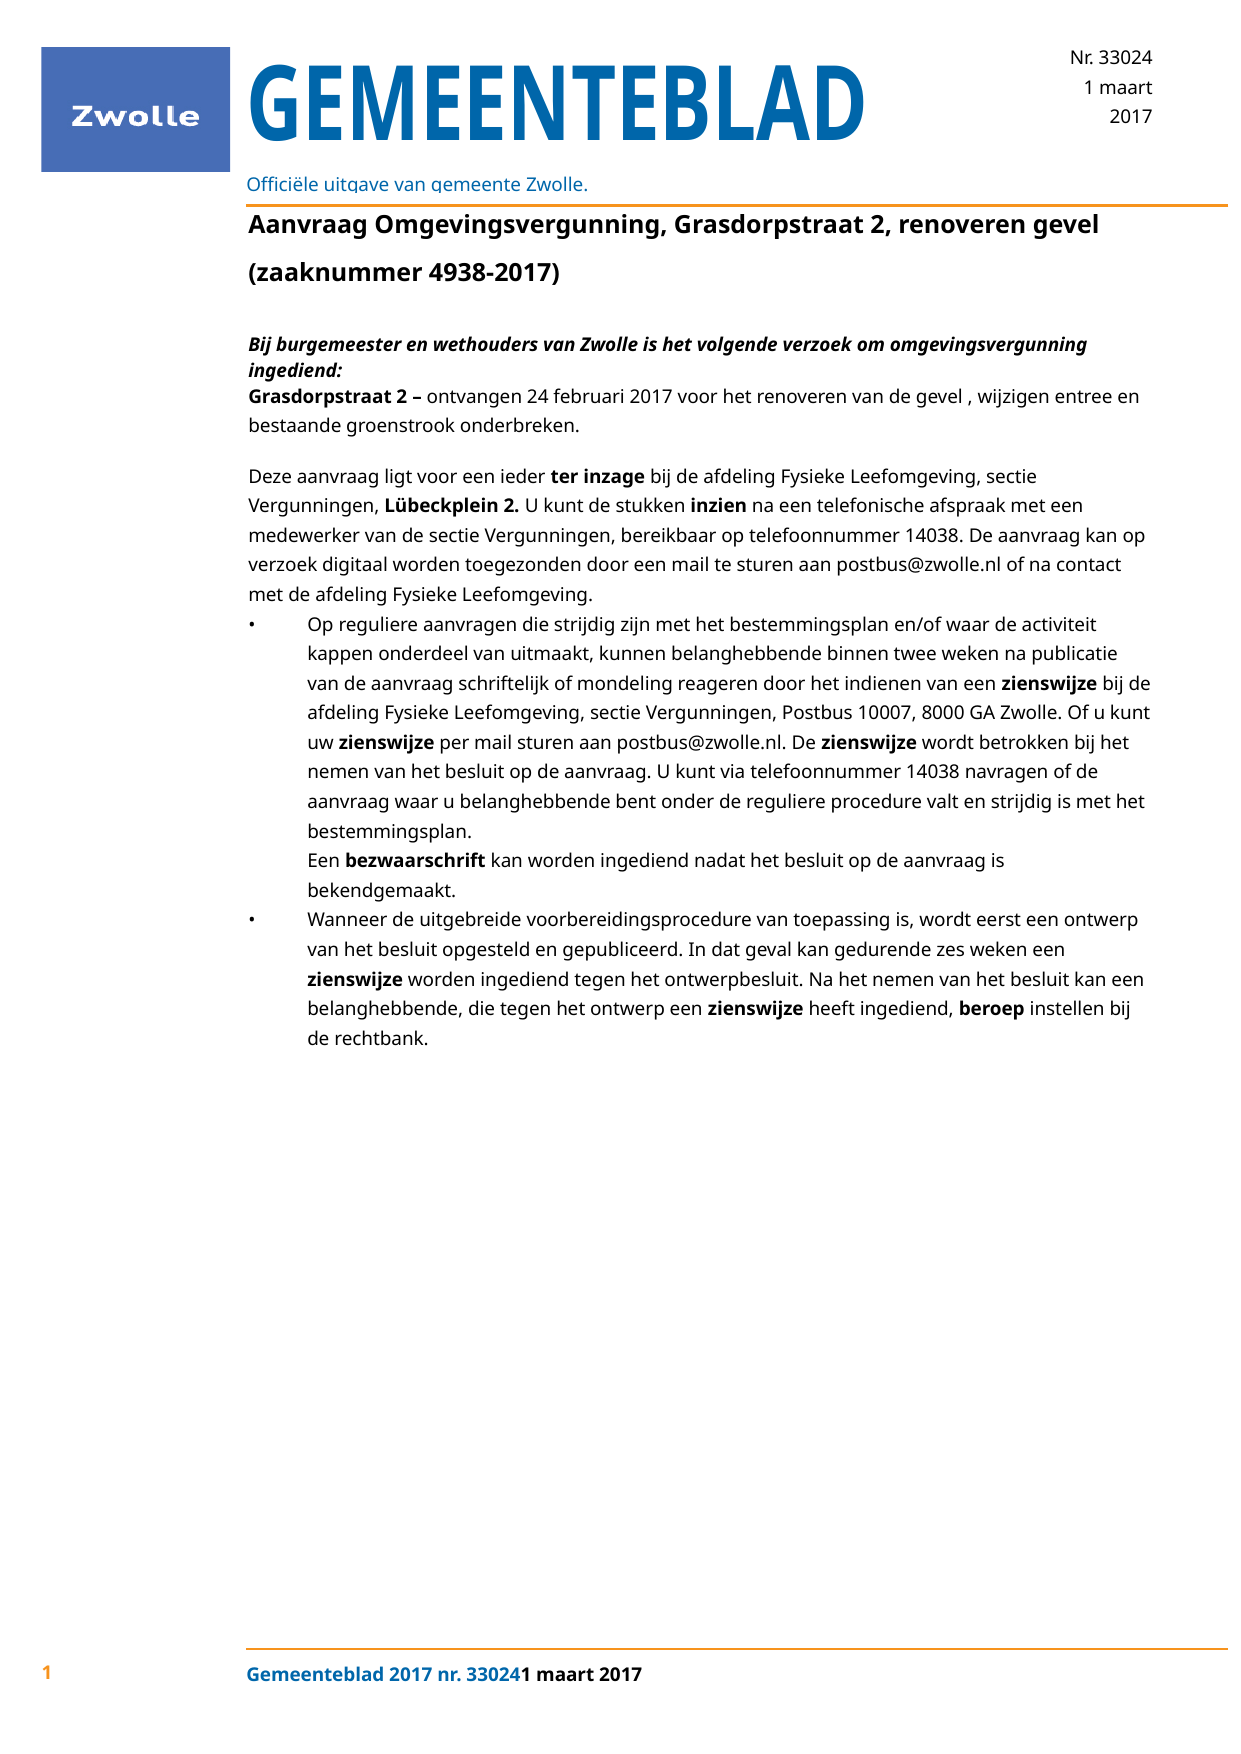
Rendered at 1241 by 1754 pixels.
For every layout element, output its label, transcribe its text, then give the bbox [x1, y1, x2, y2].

list Wanneer de uitgebreide voorbereidingsprocedure van toepassing is, wordt eerst een ontwerp van het besluit opgesteld en gepubliceerd. In dat geval kan gedurende zes weken een zienswijze worden ingediend tegen het ontwerpbesluit. Na het nemen van het besluit kan een belanghebbende, die tegen het ontwerp een zienswijze heeft ingediend, beroep instellen bij de rechtbank. [248, 907, 1152, 1051]
list Een bezwaarschrift kan worden ingediend nadat het besluit op de aanvraag is bekendgemaakt. [248, 847, 1152, 903]
list Op reguliere aanvragen die strijdig zijn met het bestemmingsplan en/of waar de activiteit kappen onderdeel van uitmaakt, kunnen belanghebbende binnen twee weken na publicatie van de aanvraag schriftelijk of mondeling reageren door het indienen van een zienswijze bij de afdeling Fysieke Leefomgeving, sectie Vergunningen, Postbus 10007, 8000 GA Zwolle. Of u kunt uw zienswijze per mail sturen aan postbus@zwolle.nl. De zienswijze wordt betrokken bij het nemen van het besluit op de aanvraag. U kunt via telefoonnummer 14038 navragen of de aanvraag waar u belanghebbende bent onder de reguliere procedure valt en strijdig is met het bestemmingsplan. [248, 611, 1152, 844]
text Bij burgemeester en wethouders van Zwolle is het volgende verzoek om omgevingsvergunning ingediend: [248, 331, 1152, 383]
text Deze aanvraag ligt voor een ieder ter inzage bij de afdeling Fysieke Leefomgeving, sectie Vergunningen, Lübeckplein 2. U kunt de stukken inzien na een telefonische afspraak met een medewerker van de sectie Vergunningen, bereikbaar op telefoonnummer 14038. De aanvraag kan op verzoek digitaal worden toegezonden door een mail te sturen aan postbus@zwolle.nl of na contact met de afdeling Fysieke Leefomgeving. [248, 463, 1152, 607]
text Grasdorpstraat 2 – ontvangen 24 februari 2017 voor het renoveren van de gevel , wijzigen entree en bestaande groenstrook onderbreken. [248, 383, 1152, 438]
picture [41, 47, 231, 172]
text Aanvraag Omgevingsvergunning, Grasdorpstraat 2, renoveren gevel (zaaknummer 4938-2017) [248, 207, 1152, 288]
